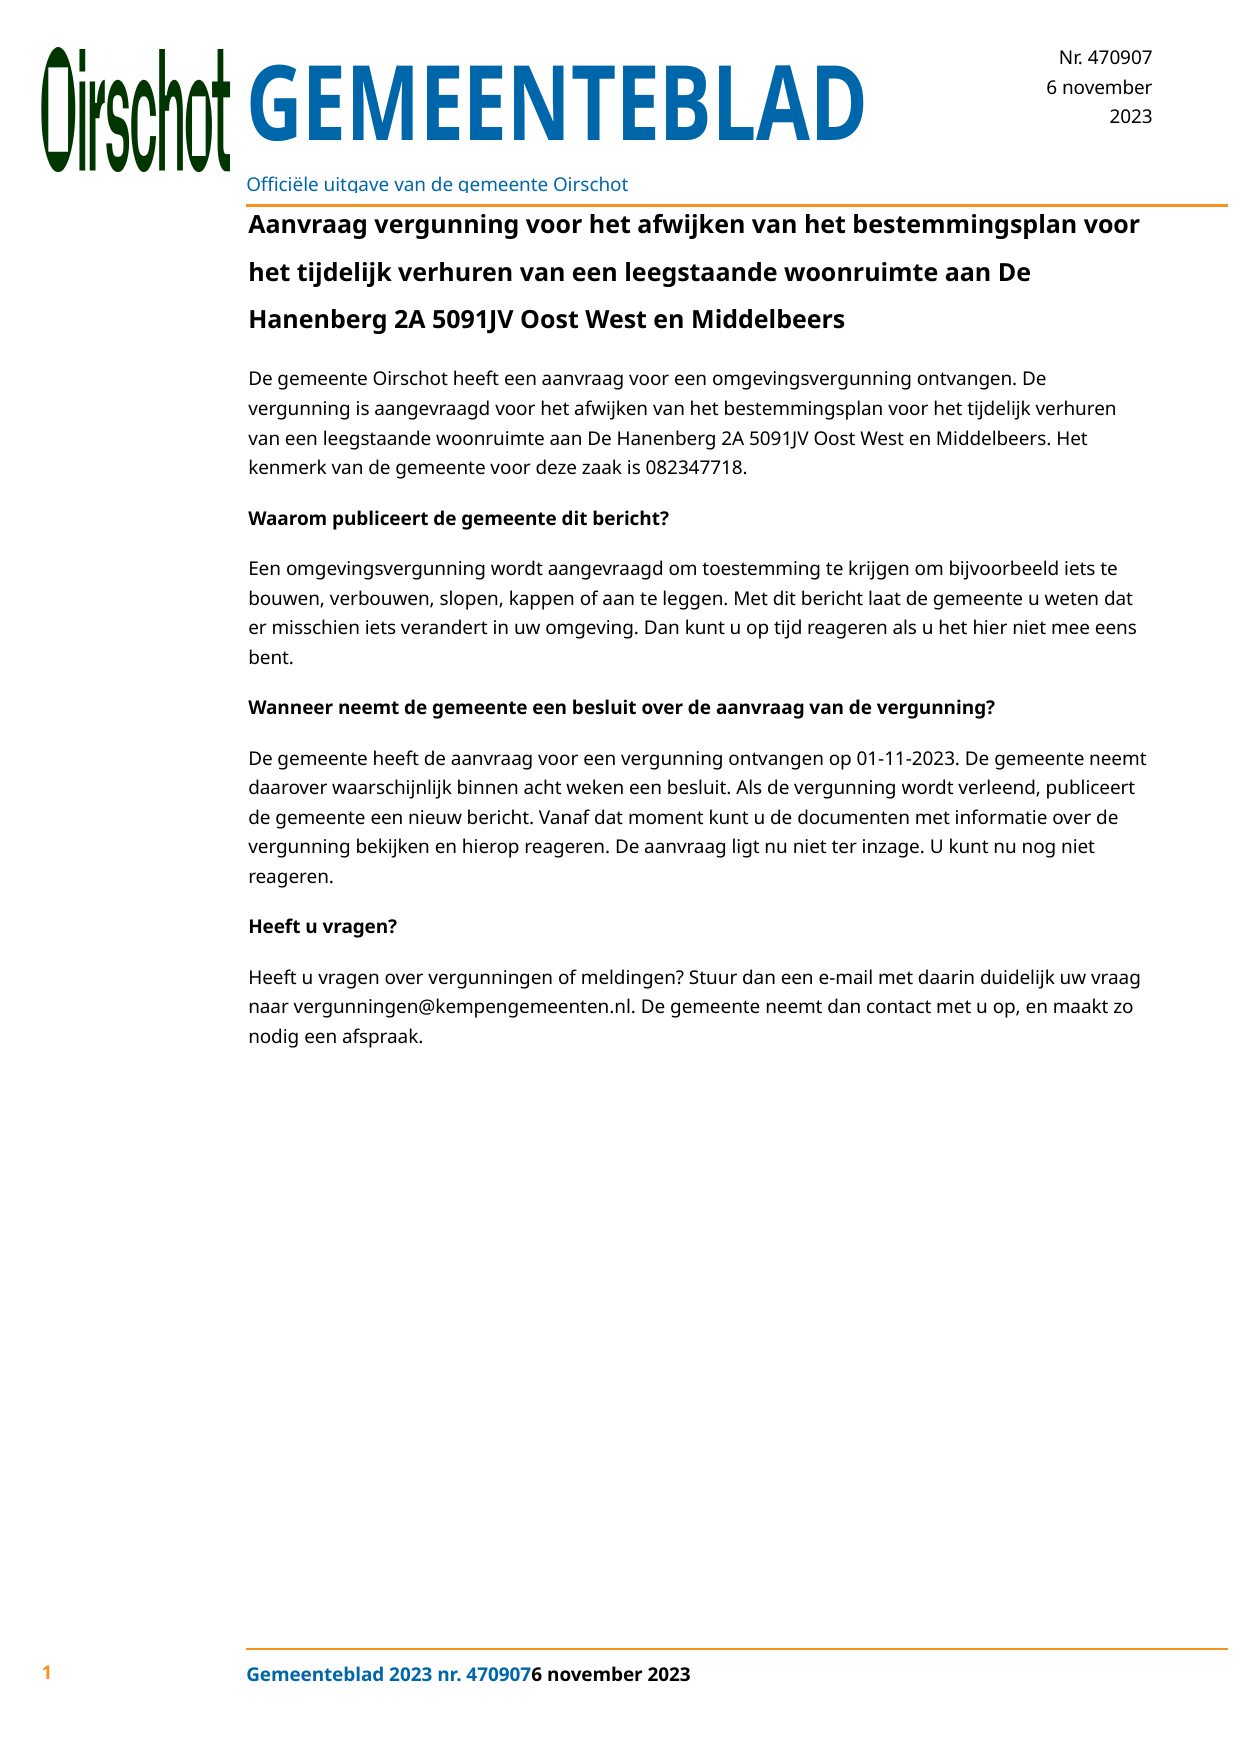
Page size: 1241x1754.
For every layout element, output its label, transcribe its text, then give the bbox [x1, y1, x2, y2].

text De gemeente heeft de aanvraag voor een vergunning ontvangen op 01-11-2023. De gemeente neemt daarover waarschijnlijk binnen acht weken een besluit. Als de vergunning wordt verleend, publiceert de gemeente een nieuw bericht. Vanaf dat moment kunt u de documenten met informatie over de vergunning bekijken en hierop reageren. De aanvraag ligt nu niet ter inzage. U kunt nu nog niet reageren. [248, 745, 1152, 889]
text Heeft u vragen? [248, 913, 1152, 939]
picture [41, 47, 231, 172]
text Aanvraag vergunning voor het afwijken van het bestemmingsplan voor het tijdelijk verhuren van een leegstaande woonruimte aan De Hanenberg 2A 5091JV Oost West en Middelbeers [248, 207, 1152, 336]
text Wanneer neemt de gemeente een besluit over de aanvraag van de vergunning? [248, 694, 1152, 720]
text Waarom publiceert de gemeente dit bericht? [248, 505, 1152, 530]
text Heeft u vragen over vergunningen of meldingen? Stuur dan een e-mail met daarin duidelijk uw vraag naar vergunningen@kempengemeenten.nl. De gemeente neemt dan contact met u op, en maakt zo nodig een afspraak. [248, 964, 1152, 1049]
text De gemeente Oirschot heeft een aanvraag voor een omgevingsvergunning ontvangen. De vergunning is aangevraagd voor het afwijken van het bestemmingsplan voor het tijdelijk verhuren van een leegstaande woonruimte aan De Hanenberg 2A 5091JV Oost West en Middelbeers. Het kenmerk van de gemeente voor deze zaak is 082347718. [248, 366, 1152, 480]
text Een omgevingsvergunning wordt aangevraagd om toestemming te krijgen om bijvoorbeeld iets te bouwen, verbouwen, slopen, kappen of aan te leggen. Met dit bericht laat de gemeente u weten dat er misschien iets verandert in uw omgeving. Dan kunt u op tijd reageren als u het hier niet mee eens bent. [248, 555, 1152, 669]
